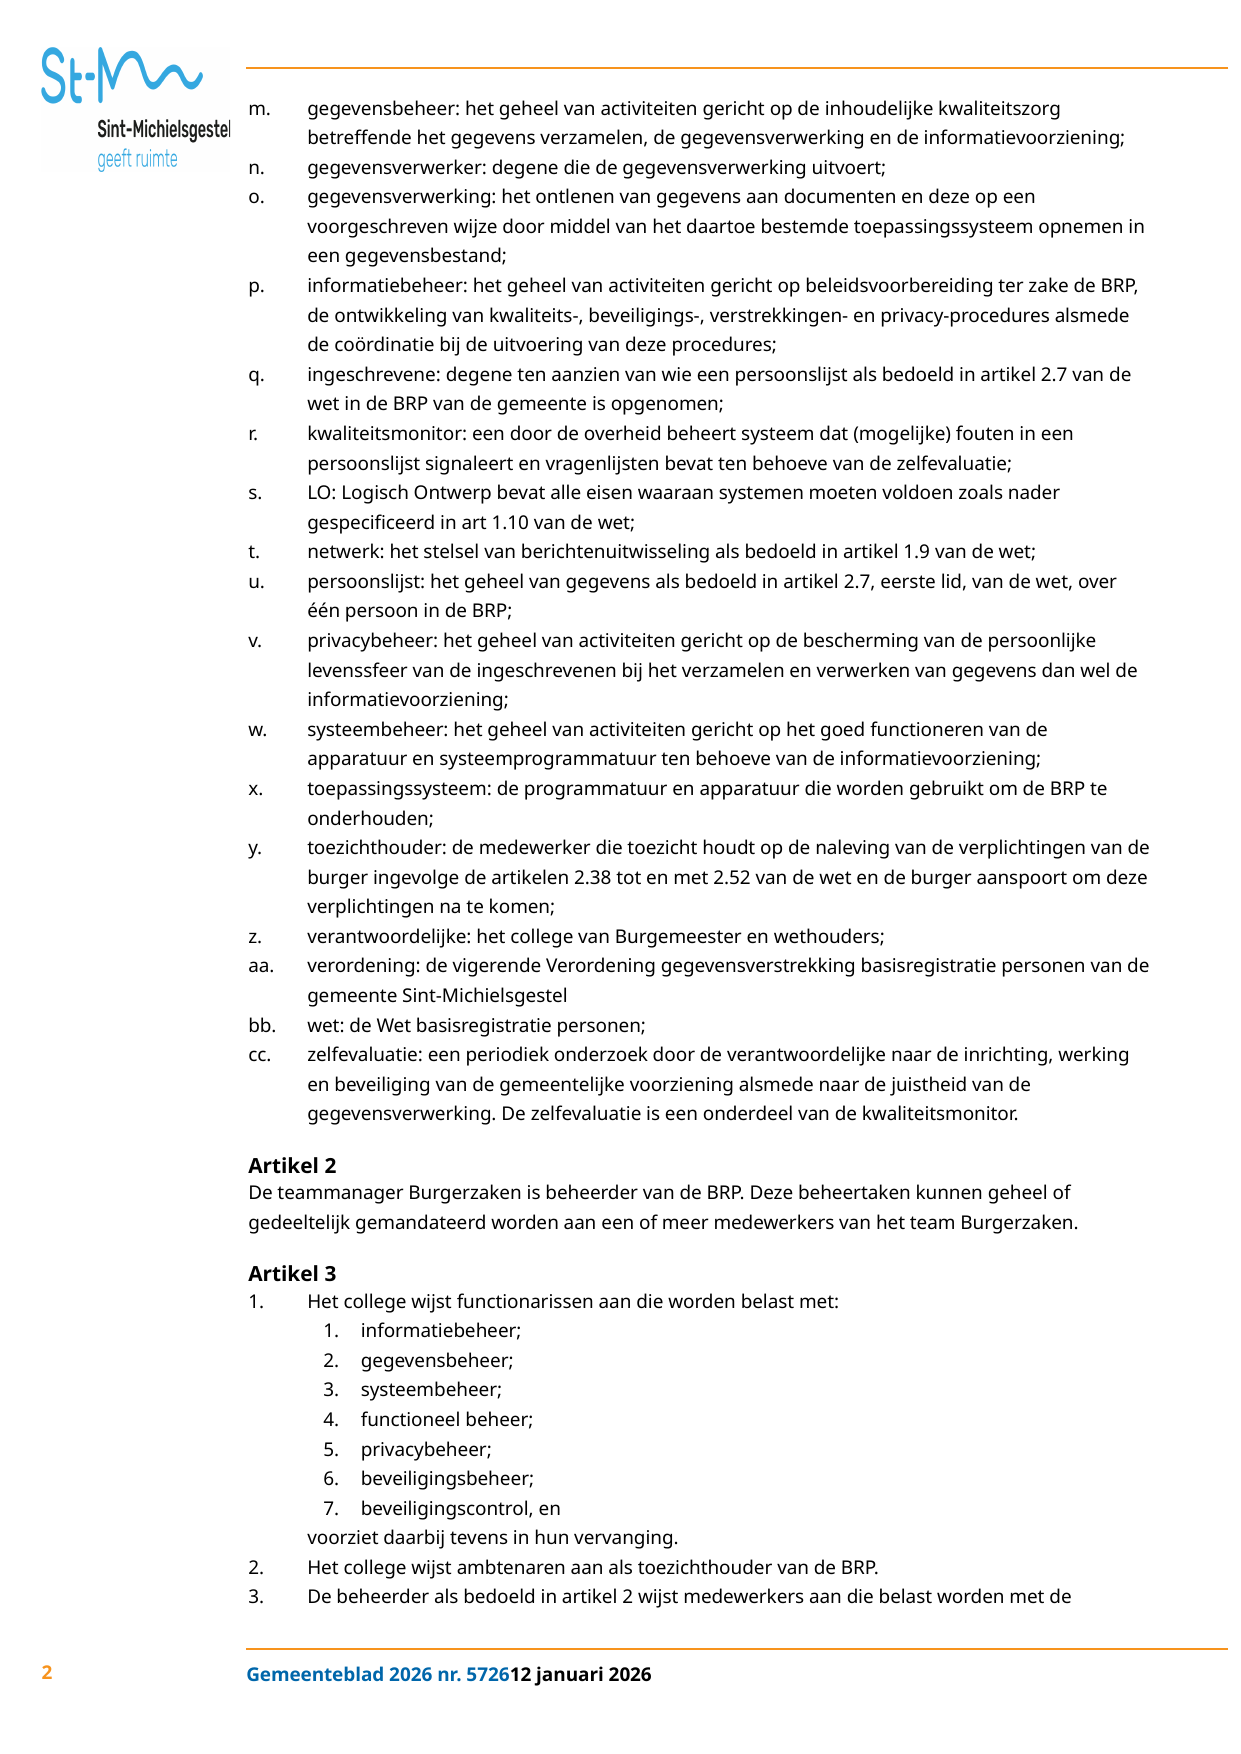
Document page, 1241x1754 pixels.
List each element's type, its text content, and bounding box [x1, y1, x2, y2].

list De beheerder als bedoeld in artikel 2 wijst medewerkers aan die belast worden met de [248, 1584, 1152, 1609]
list LO: Logisch Ontwerp bevat alle eisen waaraan systemen moeten voldoen zoals nader gespecificeerd in art 1.10 van de wet; [248, 479, 1152, 535]
list systeembeheer: het geheel van activiteiten gericht op het goed functioneren van de apparatuur en systeemprogrammatuur ten behoeve van de informatievoorziening; [248, 716, 1152, 771]
list zelfevaluatie: een periodiek onderzoek door de verantwoordelijke naar de inrichting, werking en beveiliging van de gemeentelijke voorziening alsmede naar de juistheid van de gegevensverwerking. De zelfevaluatie is een onderdeel van de kwaliteitsmonitor. [248, 1041, 1152, 1126]
list beveiligingscontrol, en [323, 1495, 1152, 1521]
list gegevensbeheer: het geheel van activiteiten gericht op de inhoudelijke kwaliteitszorg betreffende het gegevens verzamelen, de gegevensverwerking en de informatievoorziening; [248, 95, 1152, 150]
list voorziet daarbij tevens in hun vervanging. [248, 1524, 1152, 1550]
list systeembeheer; [323, 1377, 1152, 1402]
list Het college wijst ambtenaren aan als toezichthouder van de BRP. [248, 1554, 1152, 1580]
list functioneel beheer; [323, 1406, 1152, 1432]
list kwaliteitsmonitor: een door de overheid beheert systeem dat (mogelijke) fouten in een persoonslijst signaleert en vragenlijsten bevat ten behoeve van de zelfevaluatie; [248, 420, 1152, 476]
text De teammanager Burgerzaken is beheerder van de BRP. Deze beheertaken kunnen geheel of gedeeltelijk gemandateerd worden aan een of meer medewerkers van het team Burgerzaken. [248, 1179, 1152, 1235]
list netwerk: het stelsel van berichtenuitwisseling als bedoeld in artikel 1.9 van de wet; [248, 538, 1152, 564]
list verantwoordelijke: het college van Burgemeester en wethouders; [248, 923, 1152, 949]
text Artikel 2 [248, 1151, 1152, 1179]
list toezichthouder: de medewerker die toezicht houdt op de naleving van de verplichtingen van de burger ingevolge de artikelen 2.38 tot en met 2.52 van de wet en de burger aanspoort om deze verplichtingen na te komen; [248, 834, 1152, 919]
list gegevensverwerker: degene die de gegevensverwerking uitvoert; [248, 154, 1152, 180]
list privacybeheer; [323, 1436, 1152, 1462]
list gegevensbeheer; [323, 1347, 1152, 1373]
list gegevensverwerking: het ontlenen van gegevens aan documenten en deze op een voorgeschreven wijze door middel van het daartoe bestemde toepassingssysteem opnemen in een gegevensbestand; [248, 183, 1152, 268]
list ingeschrevene: degene ten aanzien van wie een persoonslijst als bedoeld in artikel 2.7 van de wet in de BRP van de gemeente is opgenomen; [248, 361, 1152, 416]
list wet: de Wet basisregistratie personen; [248, 1012, 1152, 1038]
text Artikel 3 [248, 1259, 1152, 1288]
list privacybeheer: het geheel van activiteiten gericht op de bescherming van de persoonlijke levenssfeer van de ingeschrevenen bij het verzamelen en verwerken van gegevens dan wel de informatievoorziening; [248, 627, 1152, 712]
list informatiebeheer: het geheel van activiteiten gericht op beleidsvoorbereiding ter zake de BRP, de ontwikkeling van kwaliteits-, beveiligings-, verstrekkingen- en privacy-procedures alsmede de coördinatie bij de uitvoering van deze procedures; [248, 272, 1152, 357]
list Het college wijst functionarissen aan die worden belast met: [248, 1288, 1152, 1314]
picture [41, 47, 231, 172]
list beveiligingsbeheer; [323, 1465, 1152, 1491]
list persoonslijst: het geheel van gegevens als bedoeld in artikel 2.7, eerste lid, van de wet, over één persoon in de BRP; [248, 568, 1152, 623]
list verordening: de vigerende Verordening gegevensverstrekking basisregistratie personen van de gemeente Sint-Michielsgestel [248, 953, 1152, 1008]
list toepassingssysteem: de programmatuur en apparatuur die worden gebruikt om de BRP te onderhouden; [248, 775, 1152, 831]
list informatiebeheer; [323, 1317, 1152, 1343]
